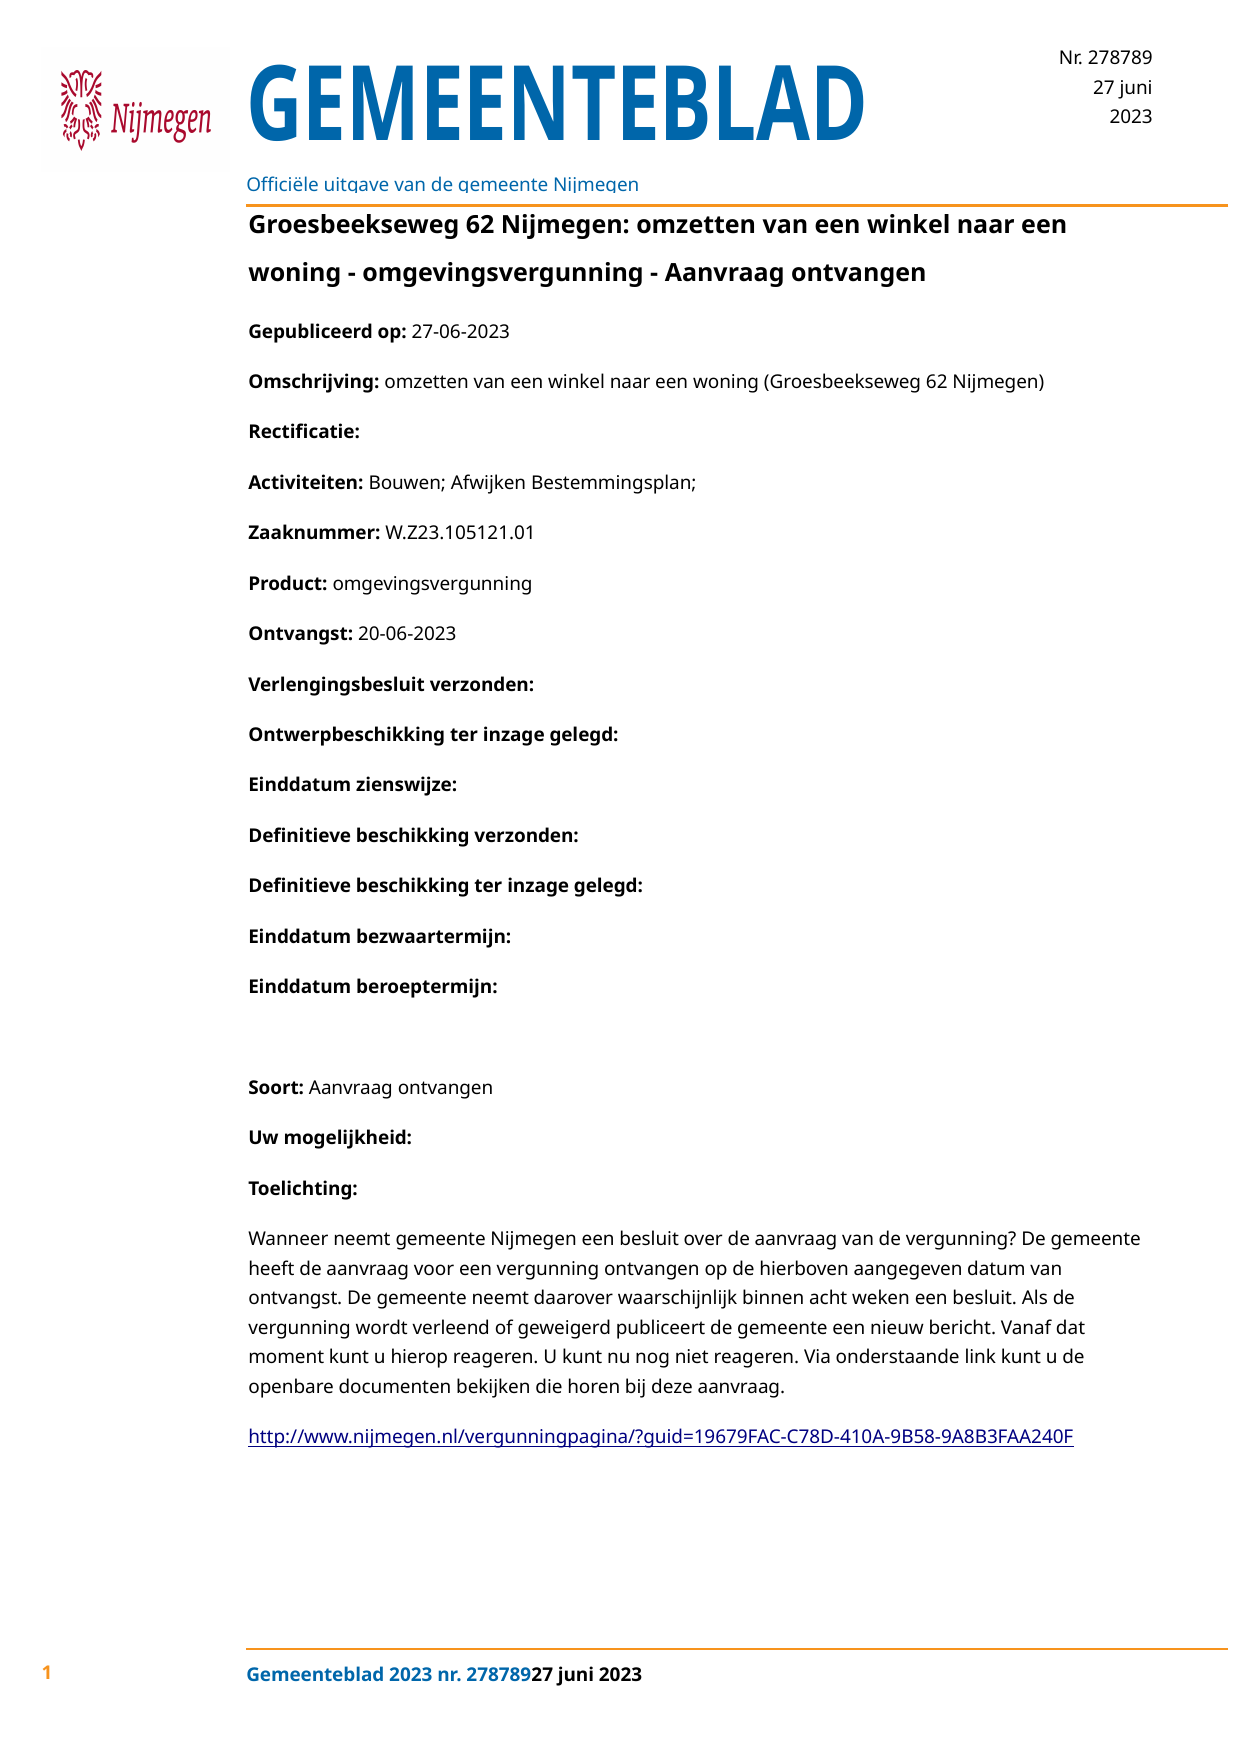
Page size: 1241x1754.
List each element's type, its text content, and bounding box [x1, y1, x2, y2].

text Toelichting: [248, 1175, 1152, 1201]
text Soort: Aanvraag ontvangen [248, 1074, 1152, 1100]
text Definitieve beschikking ter inzage gelegd: [248, 872, 1152, 898]
text Ontvangst: 20-06-2023 [248, 620, 1152, 646]
text Groesbeekseweg 62 Nijmegen: omzetten van een winkel naar een woning - omgevingsvergunning - Aanvraag ontvangen [248, 207, 1152, 288]
text Gepubliceerd op: 27-06-2023 [248, 318, 1152, 344]
text Wanneer neemt gemeente Nijmegen een besluit over de aanvraag van de vergunning? De gemeente heeft de aanvraag voor een vergunning ontvangen op de hierboven aangegeven datum van ontvangst. De gemeente neemt daarover waarschijnlijk binnen acht weken een besluit. Als de vergunning wordt verleend of geweigerd publiceert de gemeente een nieuw bericht. Vanaf dat moment kunt u hierop reageren. U kunt nu nog niet reageren. Via onderstaande link kunt u de openbare documenten bekijken die horen bij deze aanvraag. [248, 1225, 1152, 1399]
text Verlengingsbesluit verzonden: [248, 671, 1152, 697]
text Ontwerpbeschikking ter inzage gelegd: [248, 721, 1152, 747]
text Rectificatie: [248, 419, 1152, 444]
text Uw mogelijkheid: [248, 1124, 1152, 1150]
text Product: omgevingsvergunning [248, 570, 1152, 596]
text Einddatum zienswijze: [248, 772, 1152, 797]
picture [41, 47, 231, 172]
text Zaaknummer: W.Z23.105121.01 [248, 519, 1152, 545]
text Einddatum bezwaartermijn: [248, 923, 1152, 949]
text Activiteiten: Bouwen; Afwijken Bestemmingsplan; [248, 469, 1152, 495]
text Einddatum beroeptermijn: [248, 973, 1152, 999]
text Definitieve beschikking verzonden: [248, 822, 1152, 848]
text Omschrijving: omzetten van een winkel naar een woning (Groesbeekseweg 62 Nijmegen) [248, 368, 1152, 394]
text http://www.nijmegen.nl/vergunningpagina/?guid=19679FAC-C78D-410A-9B58-9A8B3FAA240F [248, 1424, 1152, 1449]
